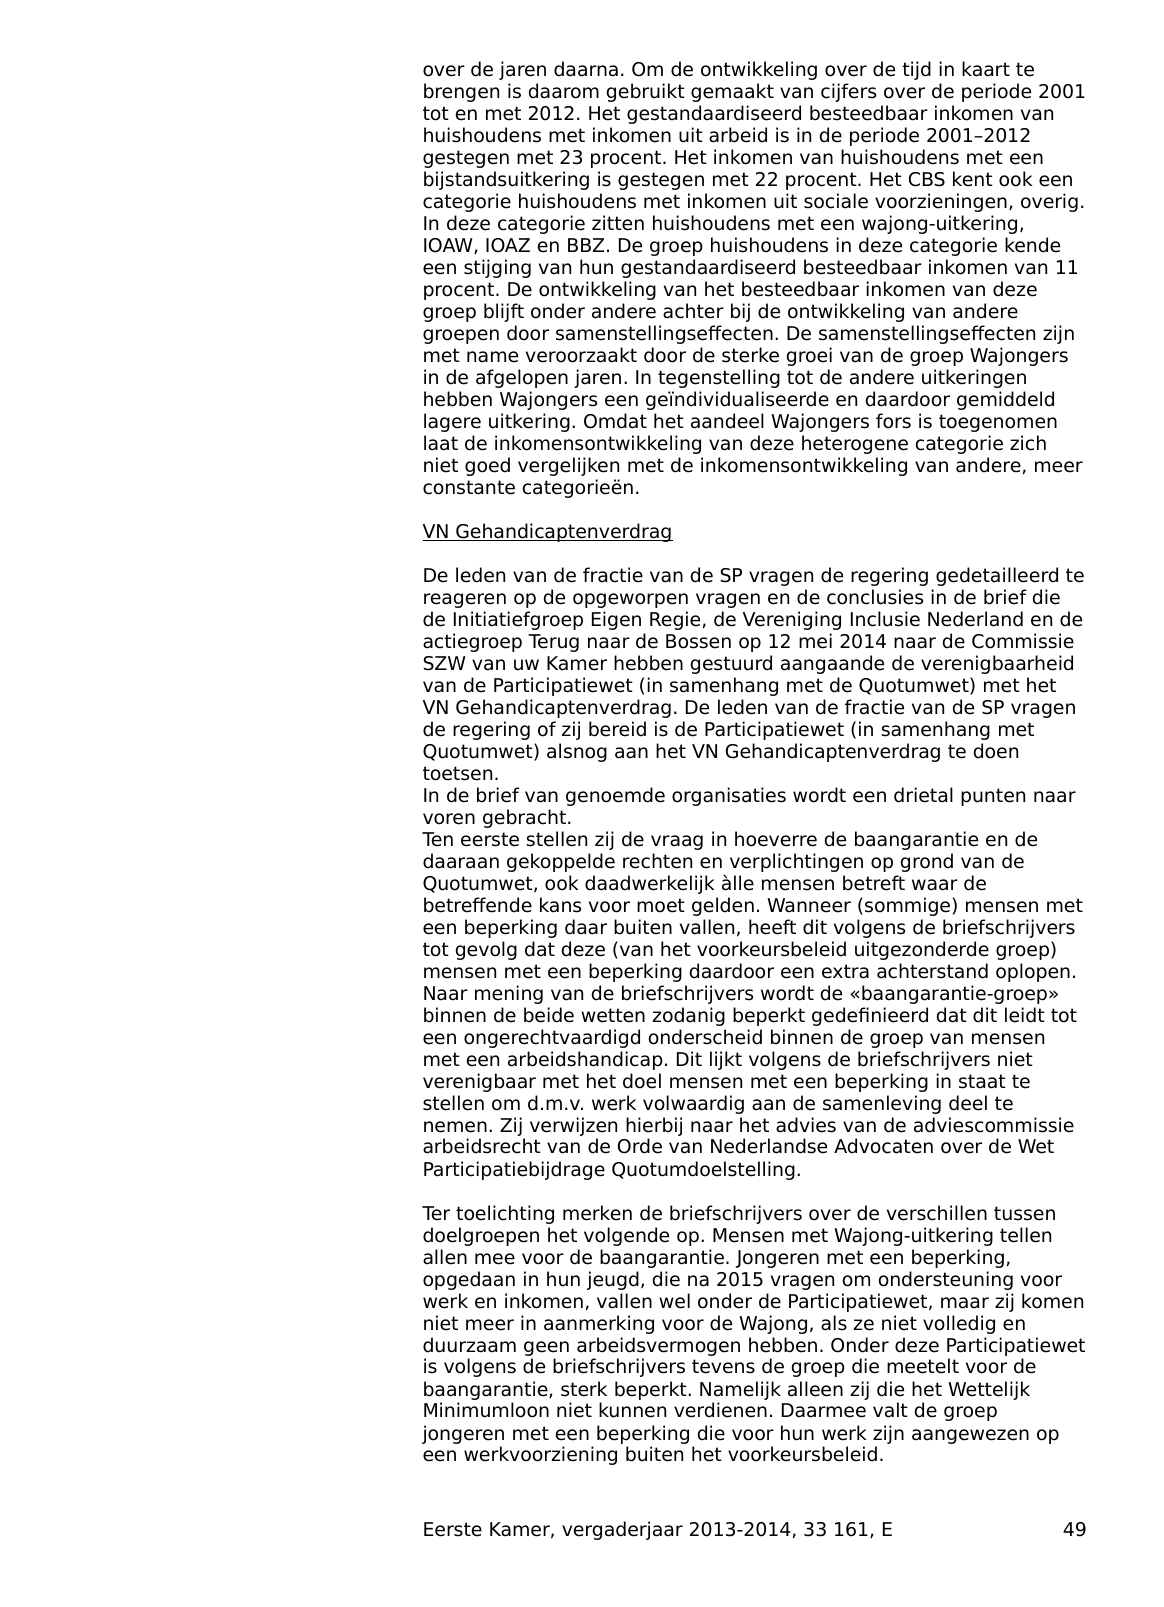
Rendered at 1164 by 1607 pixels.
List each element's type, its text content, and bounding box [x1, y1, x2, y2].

text over de jaren daarna. Om de ontwikkeling over de tijd in kaart te brengen is daarom gebruikt gemaakt van cijfers over de periode 2001 tot en met 2012. Het gestandaardiseerd besteedbaar inkomen van huishoudens met inkomen uit arbeid is in de periode 2001–2012 gestegen met 23 procent. Het inkomen van huishoudens met een bijstandsuitkering is gestegen met 22 procent. Het CBS kent ook een categorie huishoudens met inkomen uit sociale voorzieningen, overig. In deze categorie zitten huishoudens met een wajong-uitkering, IOAW, IOAZ en BBZ. De groep huishoudens in deze categorie kende een stijging van hun gestandaardiseerd besteedbaar inkomen van 11 procent. De ontwikkeling van het besteedbaar inkomen van deze groep blijft onder andere achter bij de ontwikkeling van andere groepen door samenstellingseffecten. De samenstellingseffecten zijn met name veroorzaakt door de sterke groei van de groep Wajongers in de afgelopen jaren. In tegenstelling tot de andere uitkeringen hebben Wajongers een geïndividualiseerde en daardoor gemiddeld lagere uitkering. Omdat het aandeel Wajongers fors is toegenomen laat de inkomensontwikkeling van deze heterogene categorie zich niet goed vergelijken met de inkomensontwikkeling van andere, meer constante categorieën. [422, 59, 1087, 499]
text Ter toelichting merken de briefschrijvers over de verschillen tussen doelgroepen het volgende op. Mensen met Wajong-uitkering tellen allen mee voor de baangarantie. Jongeren met een beperking, opgedaan in hun jeugd, die na 2015 vragen om ondersteuning voor werk en inkomen, vallen wel onder de Participatiewet, maar zij komen niet meer in aanmerking voor de Wajong, als ze niet volledig en duurzaam geen arbeidsvermogen hebben. Onder deze Participatiewet is volgens de briefschrijvers tevens de groep die meetelt voor de baangarantie, sterk beperkt. Namelijk alleen zij die het Wettelijk Minimumloon niet kunnen verdienen. Daarmee valt de groep jongeren met een beperking die voor hun werk zijn aangewezen op een werkvoorziening buiten het voorkeursbeleid. [422, 1203, 1087, 1466]
subtitle VN Gehandicaptenverdrag [422, 521, 1087, 543]
text In de brief van genoemde organisaties wordt een drietal punten naar voren gebracht. [422, 785, 1087, 829]
text Ten eerste stellen zij de vraag in hoeverre de baangarantie en de daaraan gekoppelde rechten en verplichtingen op grond van de Quotumwet, ook daadwerkelijk àlle mensen betreft waar de betreffende kans voor moet gelden. Wanneer (sommige) mensen met een beperking daar buiten vallen, heeft dit volgens de briefschrijvers tot gevolg dat deze (van het voorkeursbeleid uitgezonderde groep) mensen met een beperking daardoor een extra achterstand oplopen. Naar mening van de briefschrijvers wordt de «baangarantie-groep» binnen de beide wetten zodanig beperkt gedefinieerd dat dit leidt tot een ongerechtvaardigd onderscheid binnen de groep van mensen met een arbeidshandicap. Dit lijkt volgens de briefschrijvers niet verenigbaar met het doel mensen met een beperking in staat te stellen om d.m.v. werk volwaardig aan de samenleving deel te nemen. Zij verwijzen hierbij naar het advies van de adviescommissie arbeidsrecht van de Orde van Nederlandse Advocaten over de Wet Participatiebijdrage Quotumdoelstelling. [422, 829, 1087, 1180]
text De leden van de fractie van de SP vragen de regering gedetailleerd te reageren op de opgeworpen vragen en de conclusies in de brief die de Initiatiefgroep Eigen Regie, de Vereniging Inclusie Nederland en de actiegroep Terug naar de Bossen op 12 mei 2014 naar de Commissie SZW van uw Kamer hebben gestuurd aangaande de verenigbaarheid van de Participatiewet (in samenhang met de Quotumwet) met het VN Gehandicaptenverdrag. De leden van de fractie van de SP vragen de regering of zij bereid is de Participatiewet (in samenhang met Quotumwet) alsnog aan het VN Gehandicaptenverdrag te doen toetsen. [422, 565, 1087, 785]
